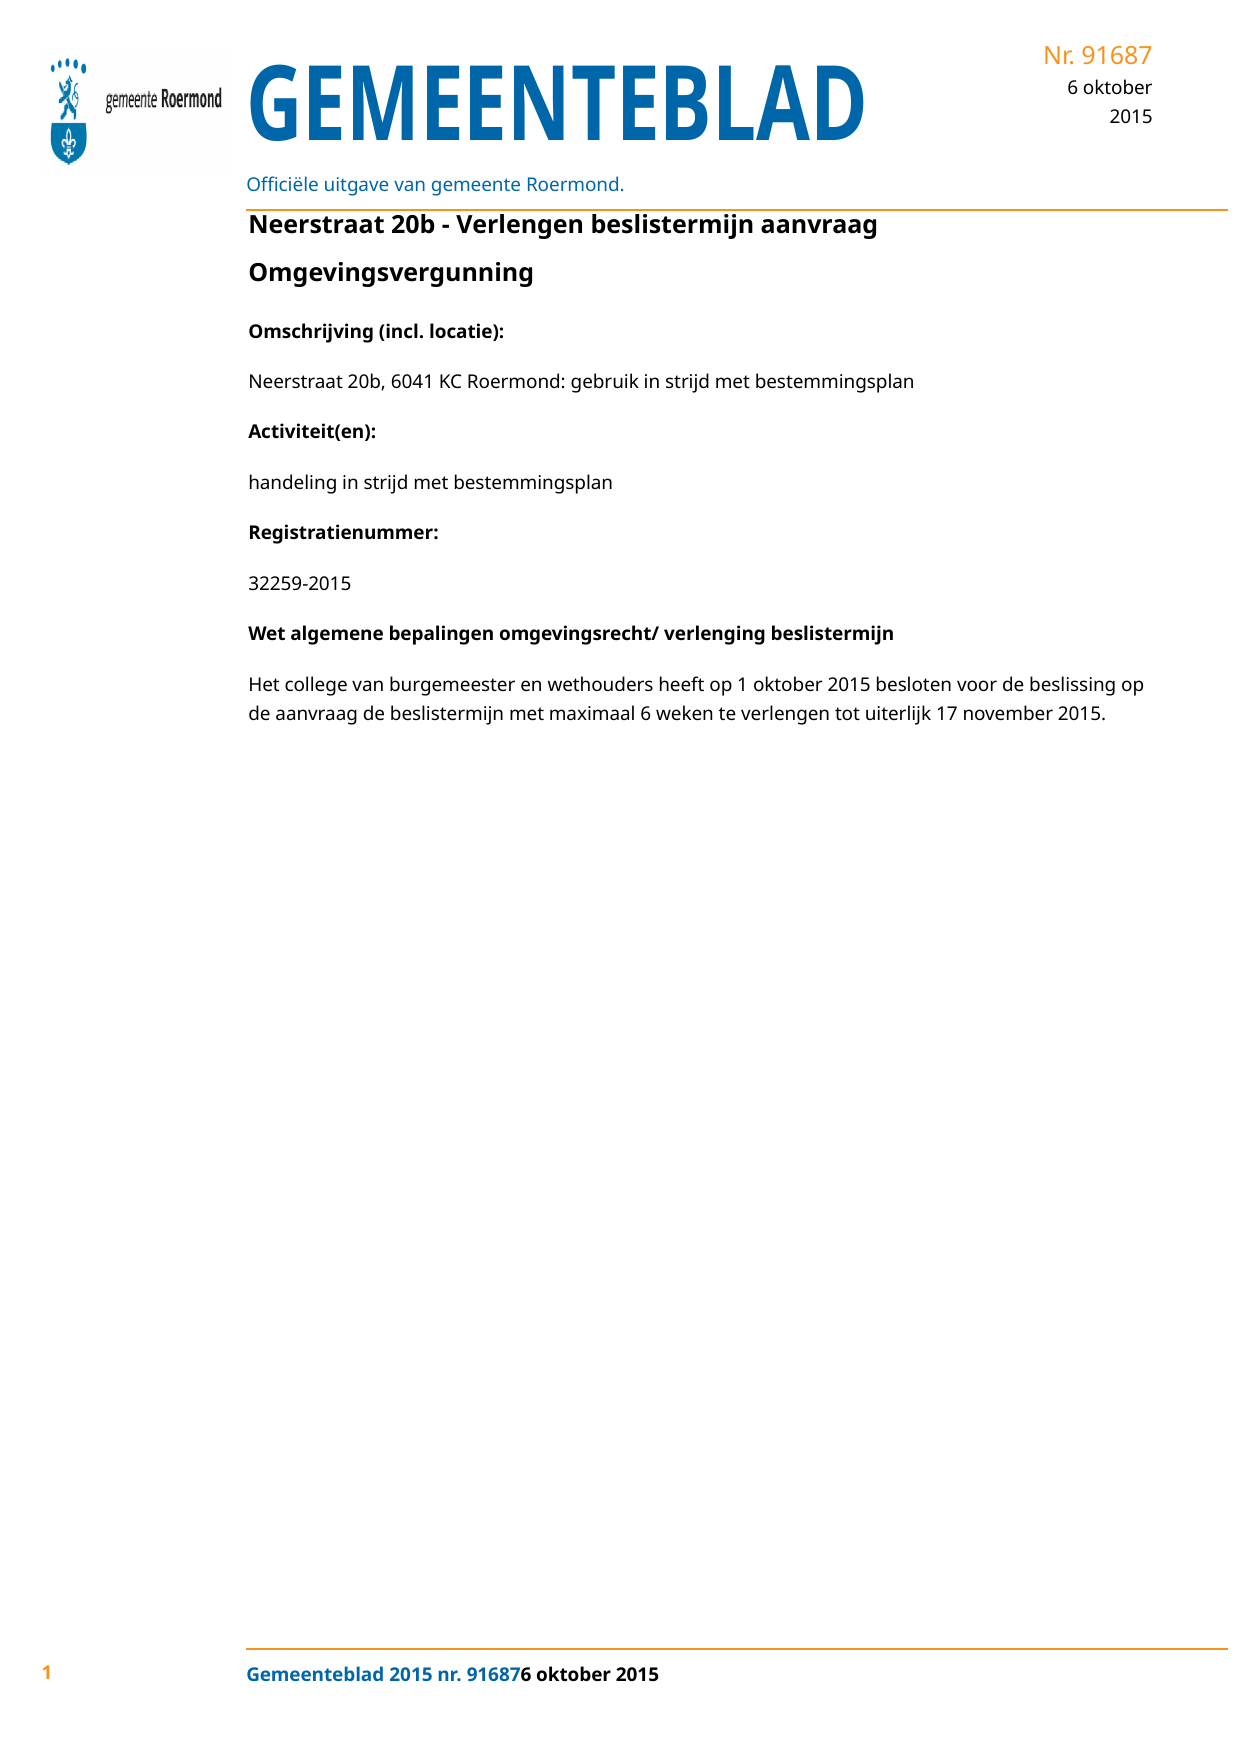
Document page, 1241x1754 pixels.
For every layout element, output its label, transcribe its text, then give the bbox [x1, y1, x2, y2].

text Wet algemene bepalingen omgevingsrecht/ verlenging beslistermijn [248, 620, 1152, 646]
text handeling in strijd met bestemmingsplan [248, 469, 1152, 495]
text Activiteit(en): [248, 419, 1152, 444]
text Neerstraat 20b - Verlengen beslistermijn aanvraag Omgevingsvergunning [248, 211, 1152, 288]
picture [41, 47, 231, 172]
text Registratienummer: [248, 519, 1152, 545]
text Het college van burgemeester en wethouders heeft op 1 oktober 2015 besloten voor de beslissing op de aanvraag de beslistermijn met maximaal 6 weken te verlengen tot uiterlijk 17 november 2015. [248, 671, 1152, 726]
text Omschrijving (incl. locatie): [248, 318, 1152, 344]
text 32259-2015 [248, 570, 1152, 596]
text Neerstraat 20b, 6041 KC Roermond: gebruik in strijd met bestemmingsplan [248, 368, 1152, 394]
